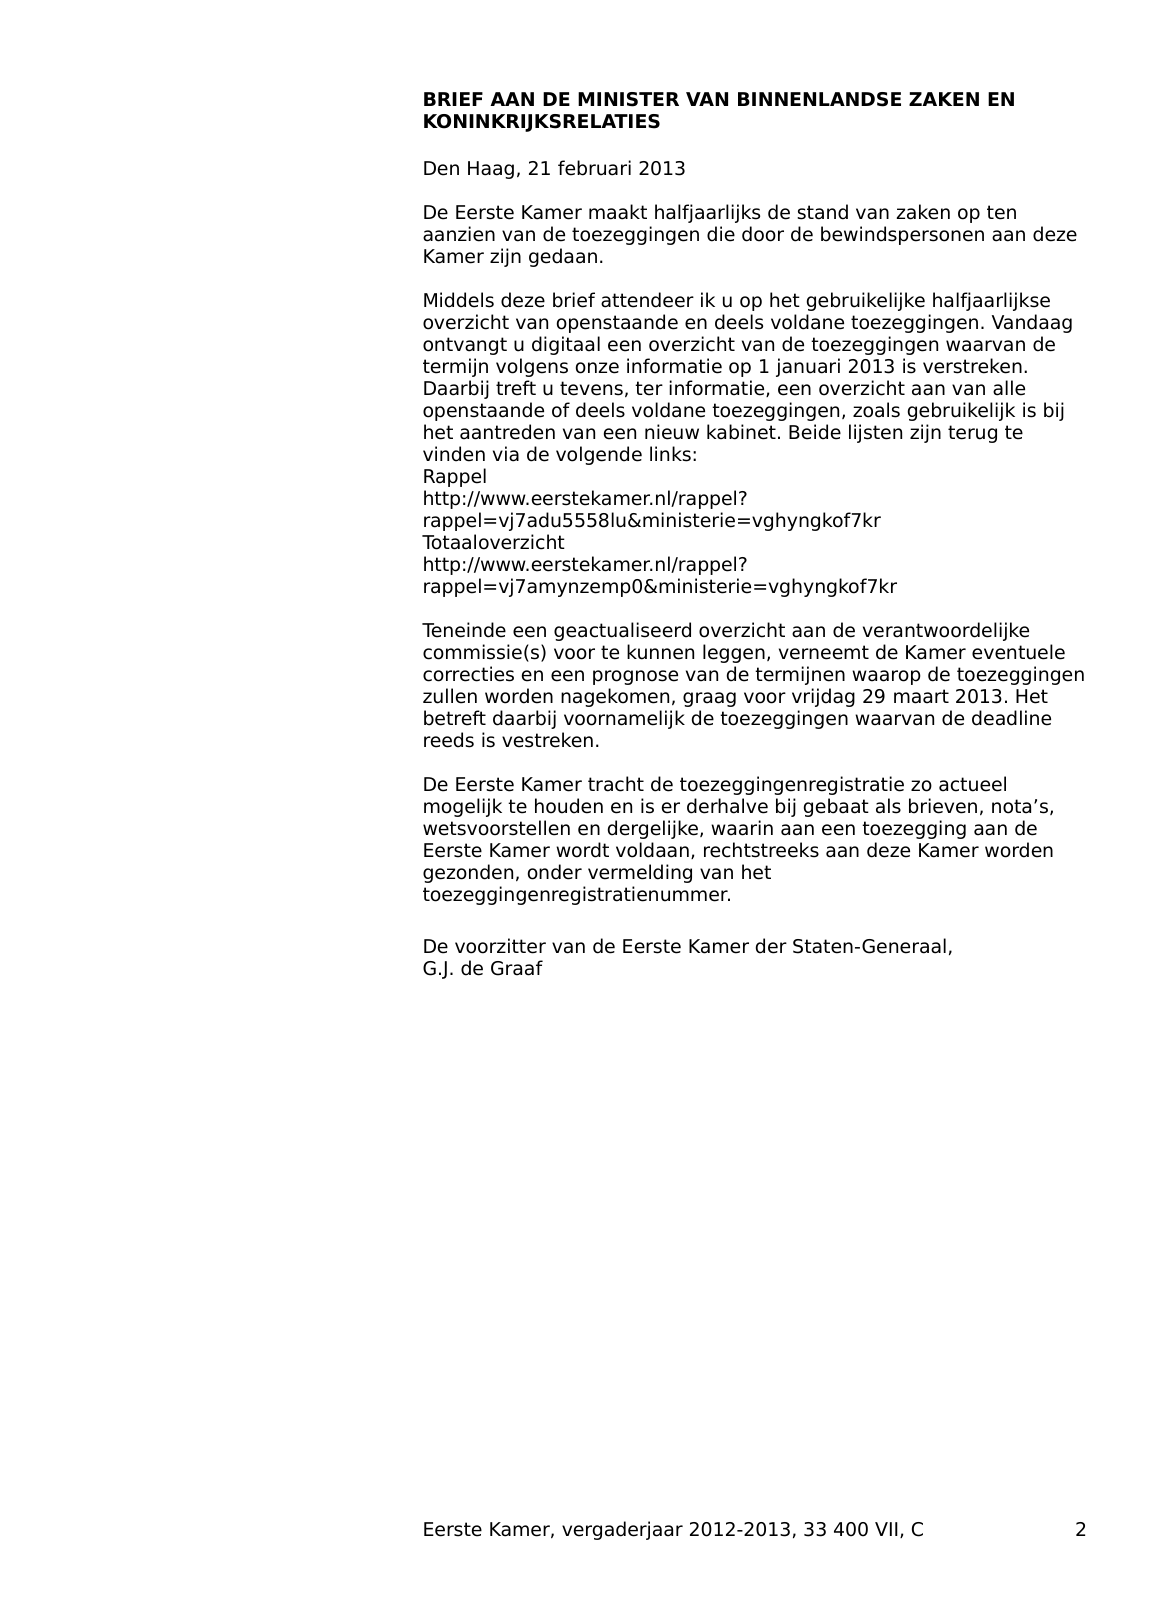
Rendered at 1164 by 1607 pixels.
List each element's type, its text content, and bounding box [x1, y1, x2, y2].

text Totaaloverzicht [422, 532, 1087, 554]
text Teneinde een geactualiseerd overzicht aan de verantwoordelijke commissie(s) voor te kunnen leggen, verneemt de Kamer eventuele correcties en een prognose van de termijnen waarop de toezeggingen zullen worden nagekomen, graag voor vrijdag 29 maart 2013. Het betreft daarbij voornamelijk de toezeggingen waarvan de deadline reeds is vestreken. [422, 620, 1087, 752]
text De Eerste Kamer tracht de toezeggingenregistratie zo actueel mogelijk te houden en is er derhalve bij gebaat als brieven, nota’s, wetsvoorstellen en dergelijke, waarin aan een toezegging aan de Eerste Kamer wordt voldaan, rechtstreeks aan deze Kamer worden gezonden, onder vermelding van het toezeggingenregistratienummer. [422, 774, 1087, 906]
text De Eerste Kamer maakt halfjaarlijks de stand van zaken op ten aanzien van de toezeggingen die door de bewindspersonen aan deze Kamer zijn gedaan. [422, 202, 1087, 268]
text Middels deze brief attendeer ik u op het gebruikelijke halfjaarlijkse overzicht van openstaande en deels voldane toezeggingen. Vandaag ontvangt u digitaal een overzicht van de toezeggingen waarvan de termijn volgens onze informatie op 1 januari 2013 is verstreken. Daarbij treft u tevens, ter informatie, een overzicht aan van alle openstaande of deels voldane toezeggingen, zoals gebruikelijk is bij het aantreden van een nieuw kabinet. Beide lijsten zijn terug te vinden via de volgende links: [422, 290, 1087, 466]
text De voorzitter van de Eerste Kamer der Staten-Generaal, G.J. de Graaf [422, 936, 1087, 980]
text http://www.eerstekamer.nl/rappel?rappel=vj7adu5558lu&ministerie=vghyngkof7kr [422, 488, 1087, 532]
text http://www.eerstekamer.nl/rappel?rappel=vj7amynzemp0&ministerie=vghyngkof7kr [422, 554, 1087, 598]
text Den Haag, 21 februari 2013 [422, 158, 1087, 180]
text Rappel [422, 466, 1087, 488]
subtitle BRIEF AAN DE MINISTER VAN BINNENLANDSE ZAKEN EN KONINKRIJKSRELATIES [422, 89, 1087, 133]
